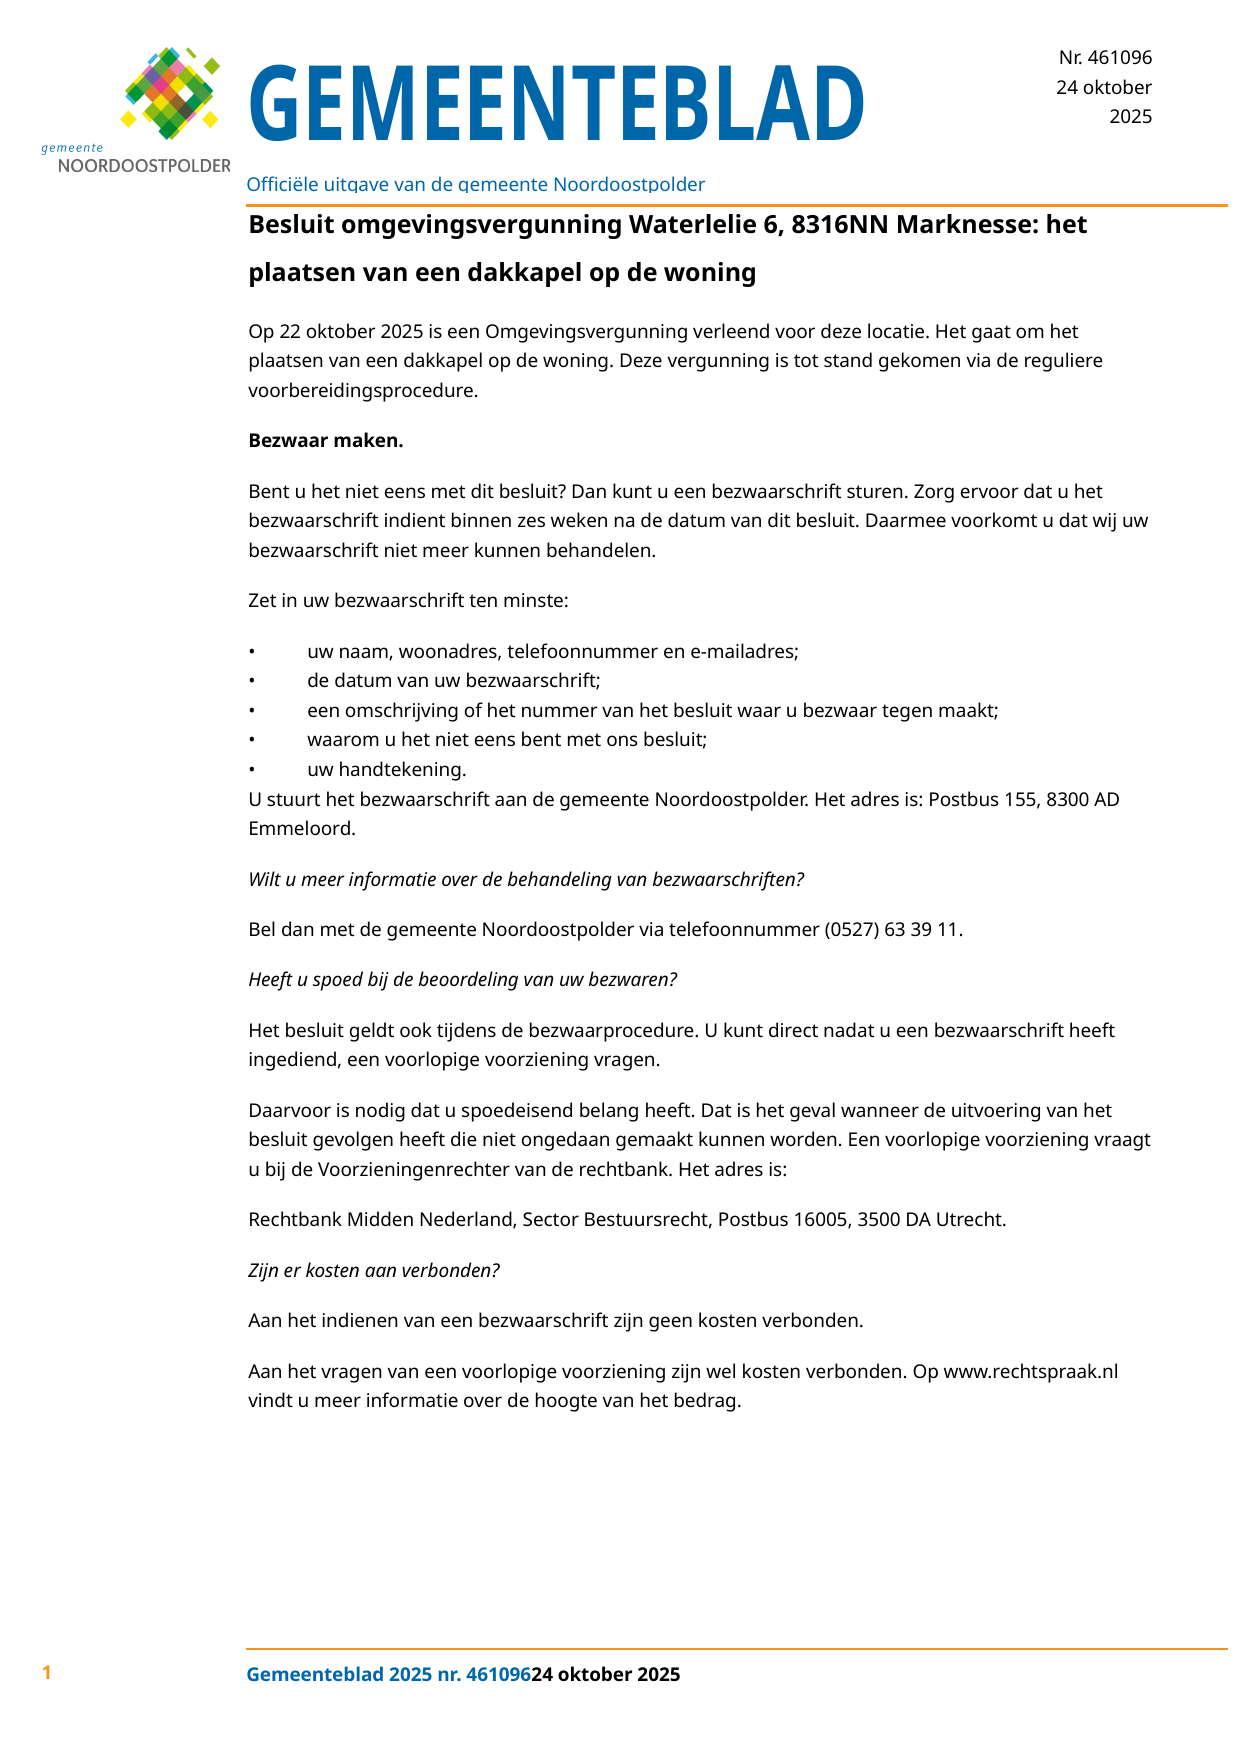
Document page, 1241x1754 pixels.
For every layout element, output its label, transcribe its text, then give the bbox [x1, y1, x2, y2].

text Heeft u spoed bij de beoordeling van uw bezwaren? [248, 967, 1152, 992]
text Aan het indienen van een bezwaarschrift zijn geen kosten verbonden. [248, 1307, 1152, 1333]
list een omschrijving of het nummer van het besluit waar u bezwaar tegen maakt; [248, 697, 1152, 723]
text Zet in uw bezwaarschrift ten minste: [248, 587, 1152, 613]
picture [41, 47, 231, 172]
text U stuurt het bezwaarschrift aan de gemeente Noordoostpolder. Het adres is: Postbus 155, 8300 AD Emmeloord. [248, 786, 1152, 841]
list uw handtekening. [248, 756, 1152, 782]
list de datum van uw bezwaarschrift; [248, 667, 1152, 693]
list waarom u het niet eens bent met ons besluit; [248, 727, 1152, 752]
text Bent u het niet eens met dit besluit? Dan kunt u een bezwaarschrift sturen. Zorg ervoor dat u het bezwaarschrift indient binnen zes weken na de datum van dit besluit. Daarmee voorkomt u dat wij uw bezwaarschrift niet meer kunnen behandelen. [248, 478, 1152, 563]
text Rechtbank Midden Nederland, Sector Bestuursrecht, Postbus 16005, 3500 DA Utrecht. [248, 1207, 1152, 1232]
text Aan het vragen van een voorlopige voorziening zijn wel kosten verbonden. Op www.rechtspraak.nl vindt u meer informatie over de hoogte van het bedrag. [248, 1358, 1152, 1413]
list uw naam, woonadres, telefoonnummer en e-mailadres; [248, 638, 1152, 664]
text Daarvoor is nodig dat u spoedeisend belang heeft. Dat is het geval wanneer de uitvoering van het besluit gevolgen heeft die niet ongedaan gemaakt kunnen worden. Een voorlopige voorziening vraagt u bij de Voorzieningenrechter van de rechtbank. Het adres is: [248, 1097, 1152, 1182]
text Het besluit geldt ook tijdens de bezwaarprocedure. U kunt direct nadat u een bezwaarschrift heeft ingediend, een voorlopige voorziening vragen. [248, 1017, 1152, 1072]
text Bel dan met de gemeente Noordoostpolder via telefoonnummer (0527) 63 39 11. [248, 916, 1152, 942]
text Wilt u meer informatie over de behandeling van bezwaarschriften? [248, 866, 1152, 892]
text Bezwaar maken. [248, 427, 1152, 453]
text Op 22 oktober 2025 is een Omgevingsvergunning verleend voor deze locatie. Het gaat om het plaatsen van een dakkapel op de woning. Deze vergunning is tot stand gekomen via de reguliere voorbereidingsprocedure. [248, 318, 1152, 403]
text Zijn er kosten aan verbonden? [248, 1257, 1152, 1283]
text Besluit omgevingsvergunning Waterlelie 6, 8316NN Marknesse: het plaatsen van een dakkapel op de woning [248, 207, 1152, 288]
